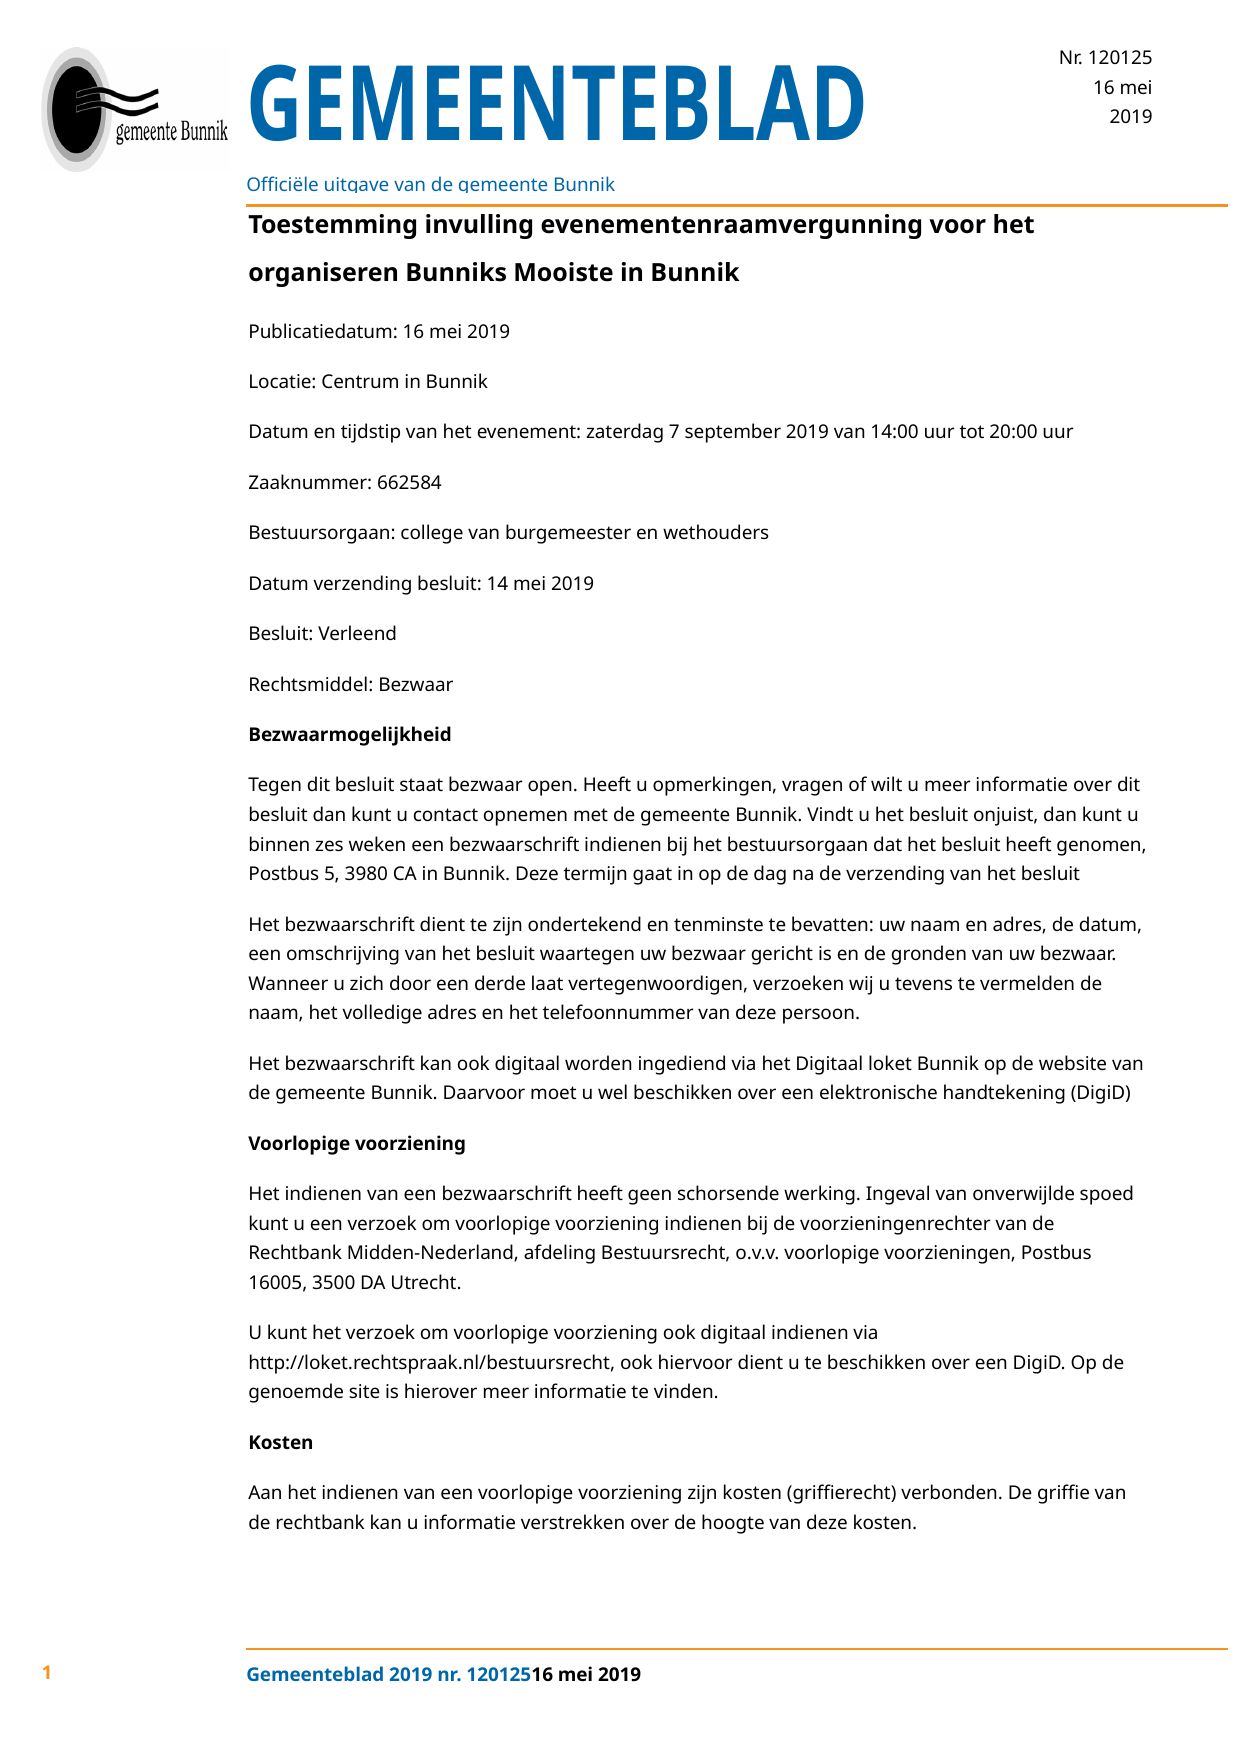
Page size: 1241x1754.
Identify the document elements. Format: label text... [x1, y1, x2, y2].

text Kosten [248, 1429, 1152, 1455]
text Toestemming invulling evenementenraamvergunning voor het organiseren Bunniks Mooiste in Bunnik [248, 207, 1152, 288]
text Locatie: Centrum in Bunnik [248, 368, 1152, 394]
text Zaaknummer: 662584 [248, 469, 1152, 495]
text Bezwaarmogelijkheid [248, 721, 1152, 747]
text Tegen dit besluit staat bezwaar open. Heeft u opmerkingen, vragen of wilt u meer informatie over dit besluit dan kunt u contact opnemen met de gemeente Bunnik. Vindt u het besluit onjuist, dan kunt u binnen zes weken een bezwaarschrift indienen bij het bestuursorgaan dat het besluit heeft genomen, Postbus 5, 3980 CA in Bunnik. Deze termijn gaat in op de dag na de verzending van het besluit [248, 772, 1152, 886]
text Bestuursorgaan: college van burgemeester en wethouders [248, 519, 1152, 545]
text Datum verzending besluit: 14 mei 2019 [248, 570, 1152, 596]
text Aan het indienen van een voorlopige voorziening zijn kosten (griffierecht) verbonden. De griffie van de rechtbank kan u informatie verstrekken over de hoogte van deze kosten. [248, 1479, 1152, 1535]
text Het bezwaarschrift dient te zijn ondertekend en tenminste te bevatten: uw naam en adres, de datum, een omschrijving van het besluit waartegen uw bezwaar gericht is en de gronden van uw bezwaar. Wanneer u zich door een derde laat vertegenwoordigen, verzoeken wij u tevens te vermelden de naam, het volledige adres en het telefoonnummer van deze persoon. [248, 911, 1152, 1025]
text Voorlopige voorziening [248, 1130, 1152, 1156]
text Publicatiedatum: 16 mei 2019 [248, 318, 1152, 344]
text Rechtsmiddel: Bezwaar [248, 671, 1152, 697]
text Het bezwaarschrift kan ook digitaal worden ingediend via het Digitaal loket Bunnik op de website van de gemeente Bunnik. Daarvoor moet u wel beschikken over een elektronische handtekening (DigiD) [248, 1050, 1152, 1105]
text Besluit: Verleend [248, 620, 1152, 646]
text Het indienen van een bezwaarschrift heeft geen schorsende werking. Ingeval van onverwijlde spoed kunt u een verzoek om voorlopige voorziening indienen bij de voorzieningenrechter van de Rechtbank Midden-Nederland, afdeling Bestuursrecht, o.v.v. voorlopige voorzieningen, Postbus 16005, 3500 DA Utrecht. [248, 1180, 1152, 1295]
text Datum en tijdstip van het evenement: zaterdag 7 september 2019 van 14:00 uur tot 20:00 uur [248, 419, 1152, 444]
text U kunt het verzoek om voorlopige voorziening ook digitaal indienen via http://loket.rechtspraak.nl/bestuursrecht, ook hiervoor dient u te beschikken over een DigiD. Op de genoemde site is hierover meer informatie te vinden. [248, 1319, 1152, 1404]
picture [41, 47, 231, 172]
